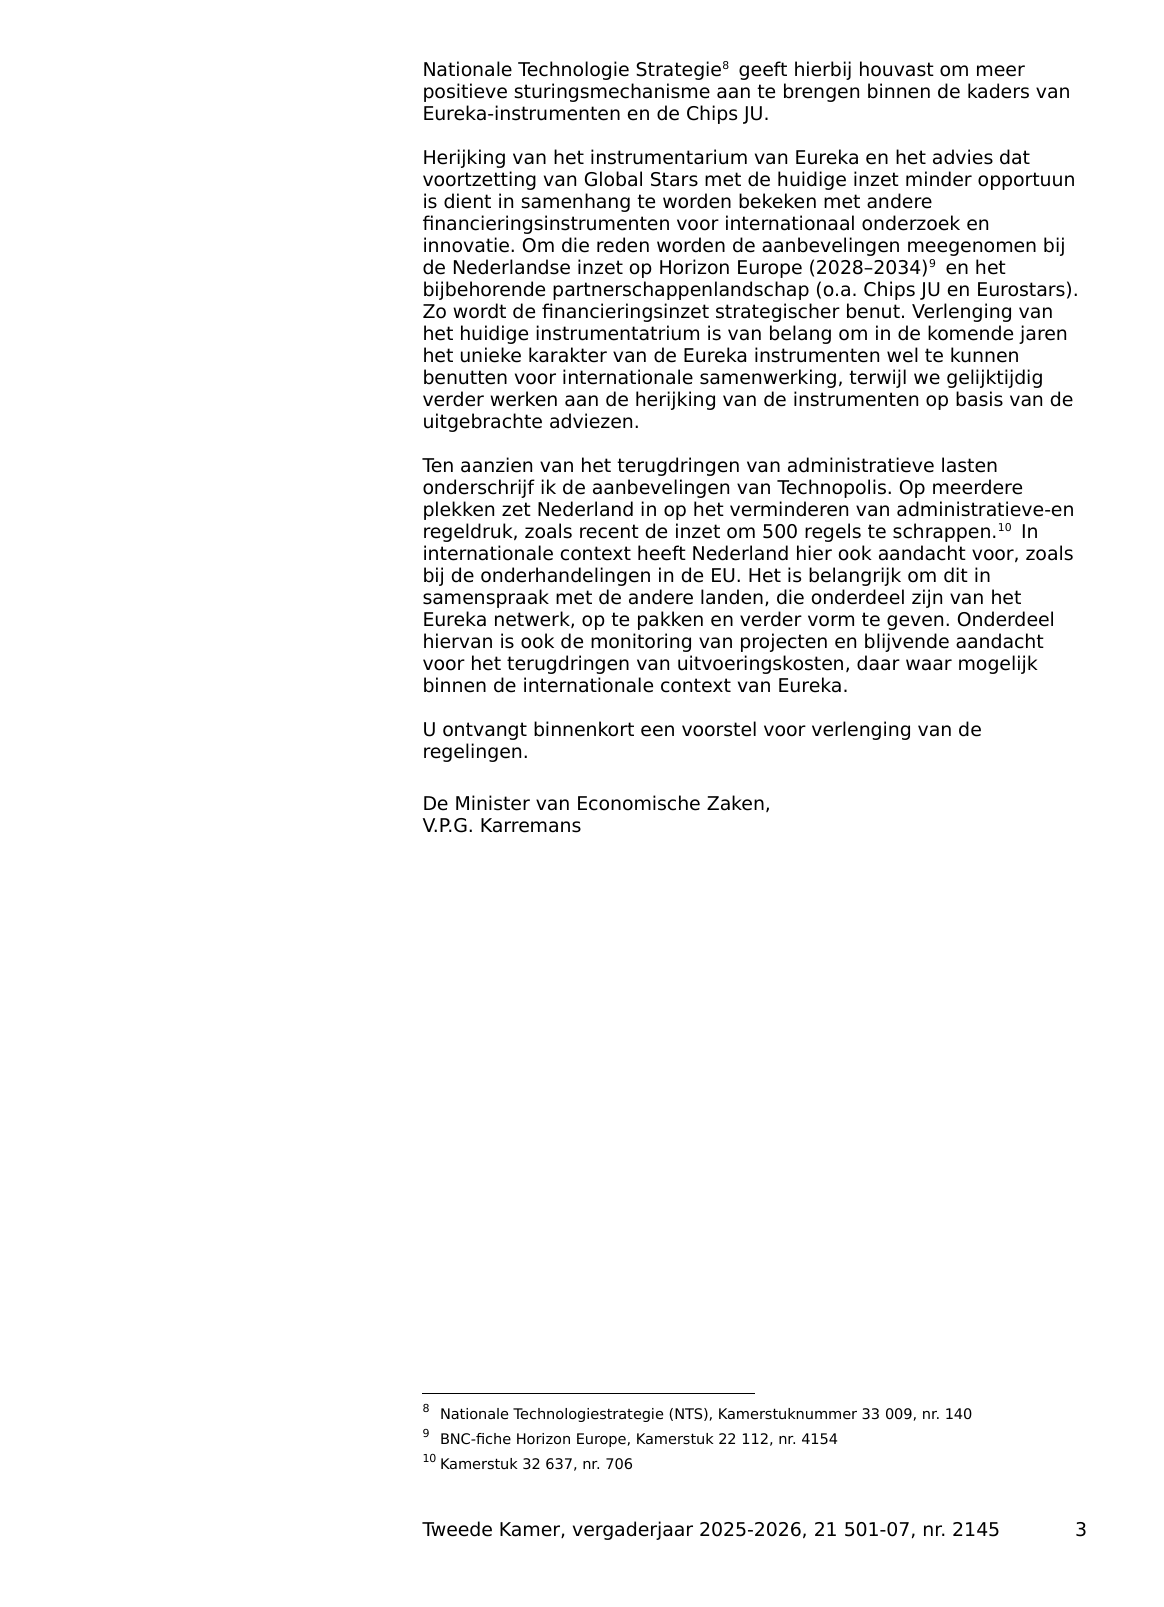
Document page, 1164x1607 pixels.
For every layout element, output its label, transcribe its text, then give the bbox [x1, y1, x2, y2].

text Nationale Technologiestrategie (NTS), Kamerstuknummer 33 009, nr. 140 [422, 1402, 1087, 1424]
text BNC-fiche Horizon Europe, Kamerstuk 22 112, nr. 4154 [422, 1427, 1087, 1449]
text Herijking van het instrumentarium van Eureka en het advies dat voortzetting van Global Stars met de huidige inzet minder opportuun is dient in samenhang te worden bekeken met andere financieringsinstrumenten voor internationaal onderzoek en innovatie. Om die reden worden de aanbevelingen meegenomen bij de Nederlandse inzet op Horizon Europe (2028–2034) en het bijbehorende partnerschappenlandschap (o.a. Chips JU en Eurostars). Zo wordt de financieringsinzet strategischer benut. Verlenging van het huidige instrumentatrium is van belang om in de komende jaren het unieke karakter van de Eureka instrumenten wel te kunnen benutten voor internationale samenwerking, terwijl we gelijktijdig verder werken aan de herijking van de instrumenten op basis van de uitgebrachte adviezen. [422, 147, 1087, 433]
text De Minister van Economische Zaken, V.P.G. Karremans [422, 793, 1087, 837]
text U ontvangt binnenkort een voorstel voor verlenging van de regelingen. [422, 719, 1087, 763]
text Ten aanzien van het terugdringen van administratieve lasten onderschrijf ik de aanbevelingen van Technopolis. Op meerdere plekken zet Nederland in op het verminderen van administratieve-en regeldruk, zoals recent de inzet om 500 regels te schrappen. In internationale context heeft Nederland hier ook aandacht voor, zoals bij de onderhandelingen in de EU. Het is belangrijk om dit in samenspraak met de andere landen, die onderdeel zijn van het Eureka netwerk, op te pakken en verder vorm te geven. Onderdeel hiervan is ook de monitoring van projecten en blijvende aandacht voor het terugdringen van uitvoeringskosten, daar waar mogelijk binnen de internationale context van Eureka. [422, 455, 1087, 697]
text Nationale Technologie Strategie geeft hierbij houvast om meer positieve sturingsmechanisme aan te brengen binnen de kaders van Eureka-instrumenten en de Chips JU. [422, 59, 1087, 125]
text Kamerstuk 32 637, nr. 706 [422, 1452, 1087, 1474]
